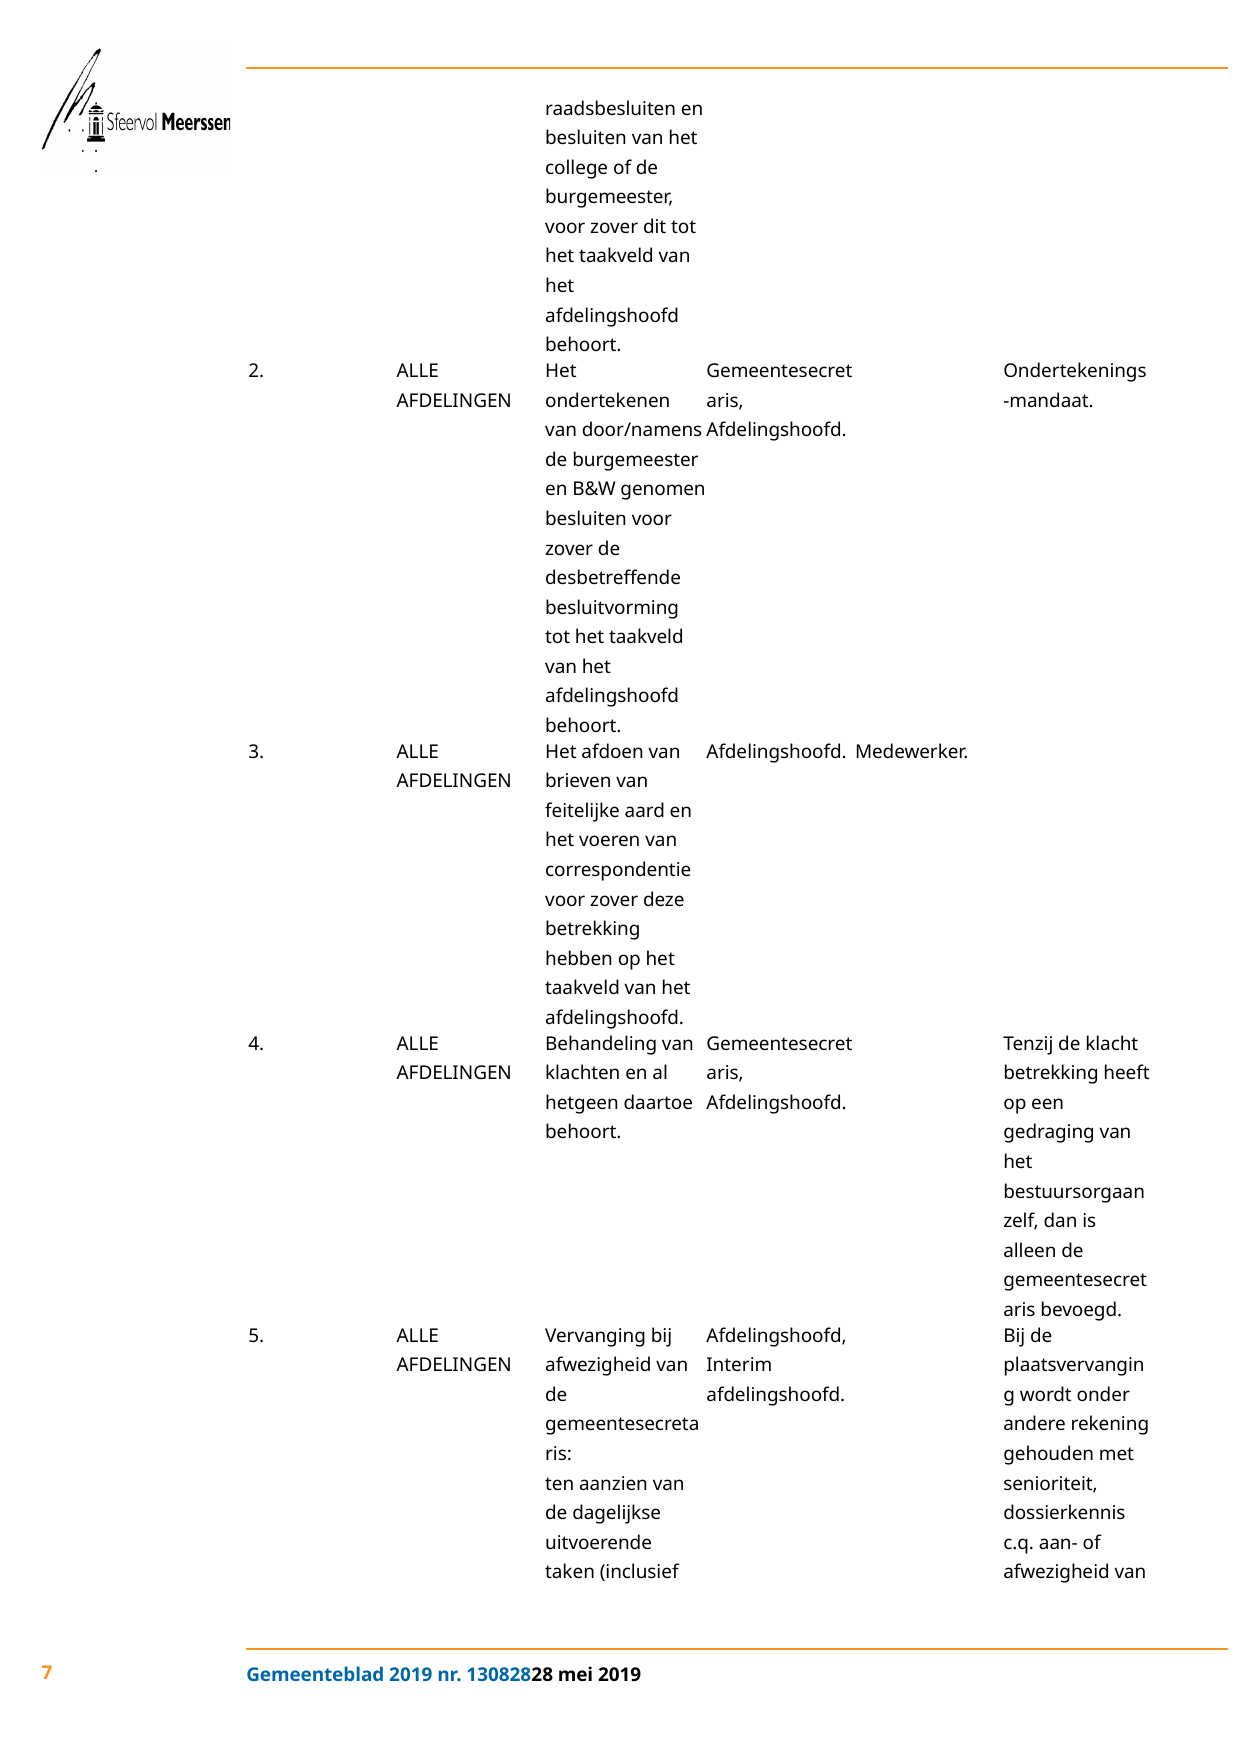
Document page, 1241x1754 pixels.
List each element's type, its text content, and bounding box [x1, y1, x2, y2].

table_cell Afdelingshoofd, Interim afdelingshoofd. [706, 1322, 855, 1584]
table_cell Gemeentesecretaris, Afdelingshoofd. [706, 1030, 855, 1322]
table_cell Het afdoen van brieven van feitelijke aard en het voeren van correspondentie voor zover deze betrekking hebben op het taakveld van het afdelingshoofd. [545, 738, 706, 1030]
table_cell raadsbesluiten en besluiten van het college of de burgemeester, voor zover dit tot het taakveld van het afdelingshoofd behoort. [545, 95, 706, 357]
table_cell 4. [248, 1030, 396, 1322]
table_cell Vervanging bij afwezigheid van de gemeentesecretaris: ten aanzien van de dagelijkse uitvoerende taken (inclusief [545, 1322, 706, 1584]
table_cell [248, 95, 396, 357]
table_cell Afdelingshoofd. [706, 738, 855, 1030]
table_cell [855, 1030, 1003, 1322]
table_cell [855, 95, 1003, 357]
table_cell Gemeentesecretaris, Afdelingshoofd. [706, 357, 855, 738]
table_cell Medewerker. [855, 738, 1003, 1030]
table_cell [706, 95, 855, 357]
table_cell Bij de plaatsvervanging wordt onder andere rekening gehouden met senioriteit, dossierkennis c.q. aan- of afwezigheid van [1003, 1322, 1152, 1584]
table_cell [1003, 738, 1152, 1030]
table_cell Tenzij de klacht betrekking heeft op een gedraging van het bestuursorgaan zelf, dan is alleen de gemeentesecretaris bevoegd. [1003, 1030, 1152, 1322]
table_cell 3. [248, 738, 396, 1030]
table_cell [855, 357, 1003, 738]
table_cell 2. [248, 357, 396, 738]
table_cell Behandeling van klachten en al hetgeen daartoe behoort. [545, 1030, 706, 1322]
table_cell ALLE AFDELINGEN [396, 1030, 545, 1322]
table_cell Ondertekenings-mandaat. [1003, 357, 1152, 738]
table_cell Het ondertekenen van door/namens de burgemeester en B&W genomen besluiten voor zover de desbetreffende besluitvorming tot het taakveld van het afdelingshoofd behoort. [545, 357, 706, 738]
picture [41, 47, 231, 172]
table_cell ALLE AFDELINGEN [396, 357, 545, 738]
table_cell [396, 95, 545, 357]
table_cell 5. [248, 1322, 396, 1584]
table_cell [855, 1322, 1003, 1584]
table_cell ALLE AFDELINGEN [396, 1322, 545, 1584]
table_cell ALLE AFDELINGEN [396, 738, 545, 1030]
table_cell [1003, 95, 1152, 357]
